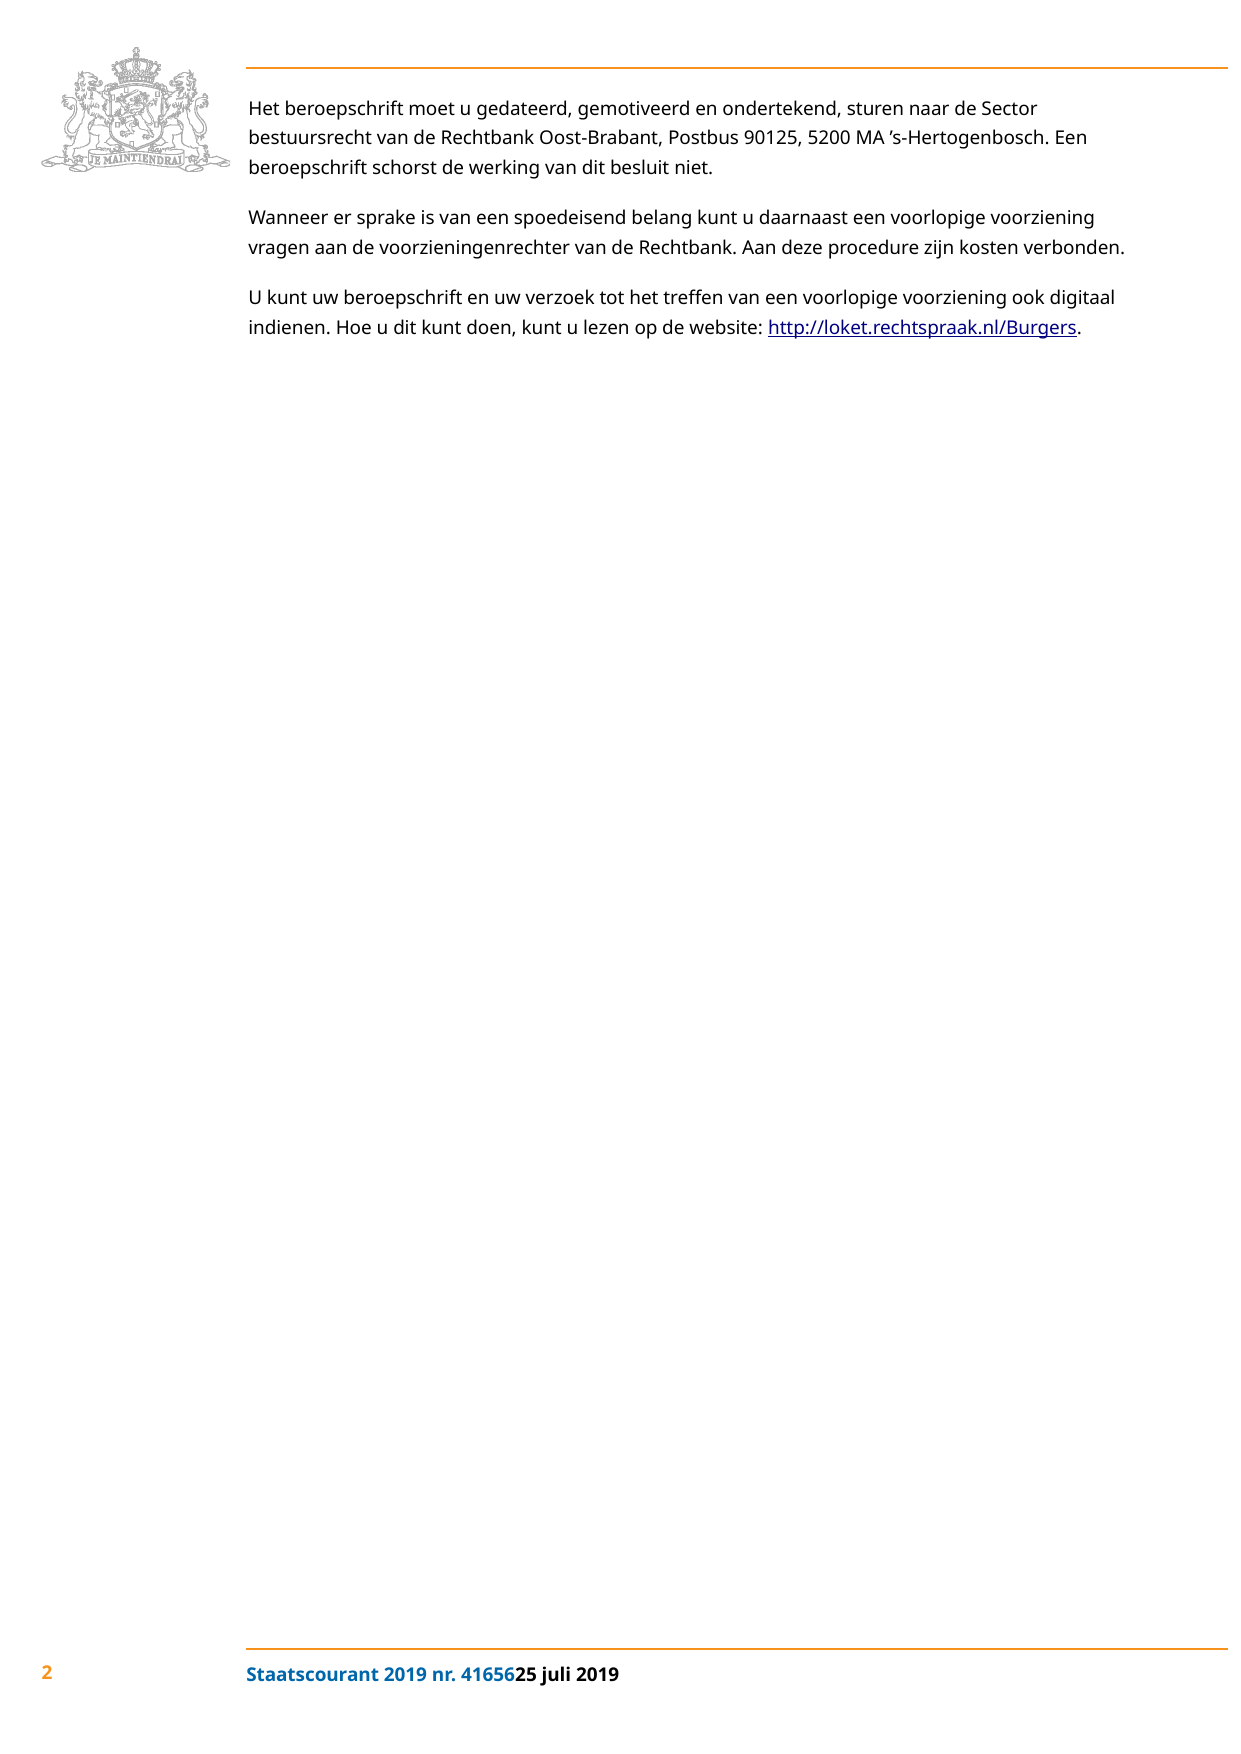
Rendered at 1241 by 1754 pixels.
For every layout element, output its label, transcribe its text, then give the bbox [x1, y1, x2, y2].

picture [41, 47, 231, 172]
text Het beroepschrift moet u gedateerd, gemotiveerd en ondertekend, sturen naar de Sector bestuursrecht van de Rechtbank Oost-Brabant, Postbus 90125, 5200 MA ’s-Hertogenbosch. Een beroepschrift schorst de werking van dit besluit niet. [248, 95, 1152, 180]
text Wanneer er sprake is van een spoedeisend belang kunt u daarnaast een voorlopige voorziening vragen aan de voorzieningenrechter van de Rechtbank. Aan deze procedure zijn kosten verbonden. [248, 204, 1152, 260]
text U kunt uw beroepschrift en uw verzoek tot het treffen van een voorlopige voorziening ook digitaal indienen. Hoe u dit kunt doen, kunt u lezen op de website: http://loket.rechtspraak.nl/Burgers. [248, 284, 1152, 340]
